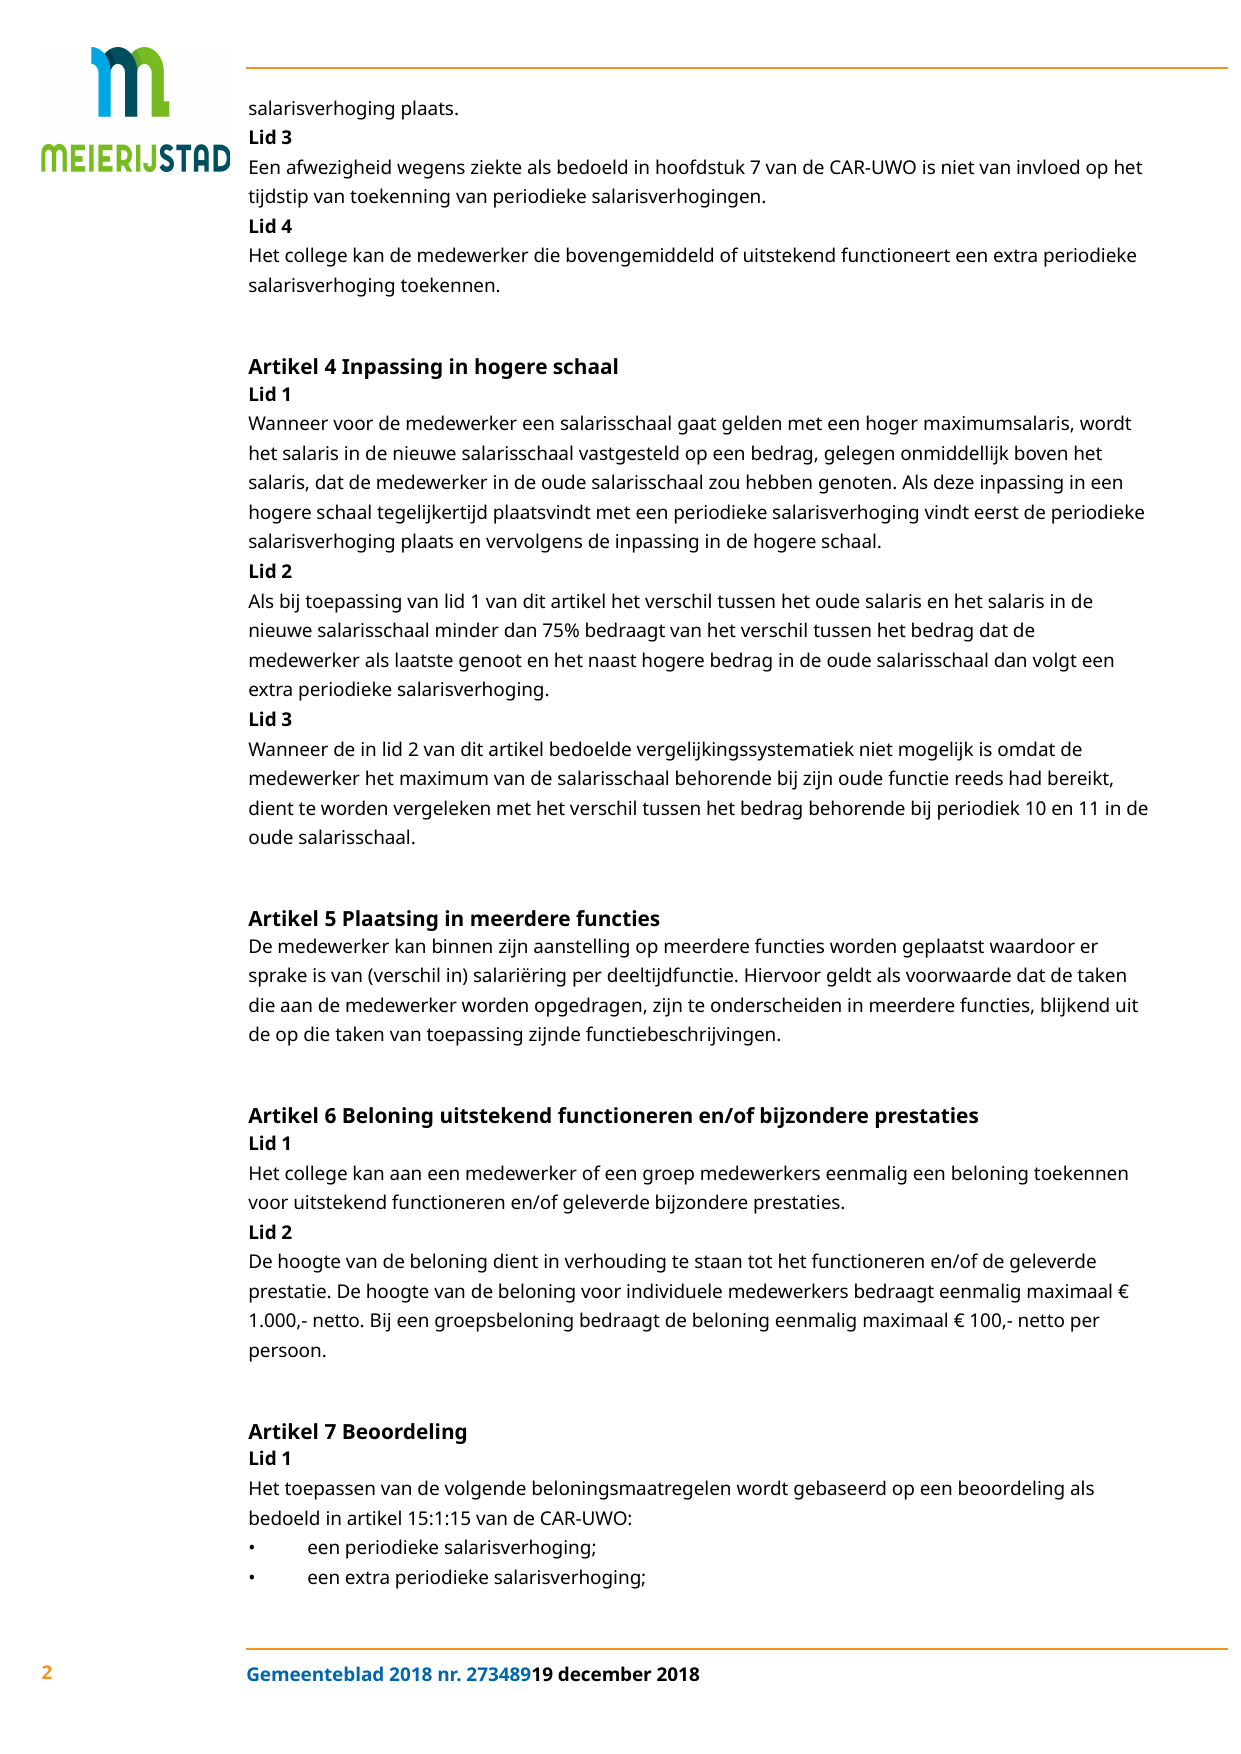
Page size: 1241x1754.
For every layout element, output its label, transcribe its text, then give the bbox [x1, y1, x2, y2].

text De hoogte van de beloning dient in verhouding te staan tot het functioneren en/of de geleverde prestatie. De hoogte van de beloning voor individuele medewerkers bedraagt eenmalig maximaal € 1.000,- netto. Bij een groepsbeloning bedraagt de beloning eenmalig maximaal € 100,- netto per persoon. [248, 1248, 1152, 1363]
text Lid 3 [248, 124, 1152, 150]
text Wanneer voor de medewerker een salarisschaal gaat gelden met een hoger maximumsalaris, wordt het salaris in de nieuwe salarisschaal vastgesteld op een bedrag, gelegen onmiddellijk boven het salaris, dat de medewerker in de oude salarisschaal zou hebben genoten. Als deze inpassing in een hogere schaal tegelijkertijd plaatsvindt met een periodieke salarisverhoging vindt eerst de periodieke salarisverhoging plaats en vervolgens de inpassing in de hogere schaal. [248, 410, 1152, 554]
text salarisverhoging plaats. [248, 95, 1152, 121]
text Artikel 7 Beoordeling [248, 1417, 1152, 1446]
text Artikel 5 Plaatsing in meerdere functies [248, 904, 1152, 933]
list een extra periodieke salarisverhoging; [248, 1564, 1152, 1590]
text Het toepassen van de volgende beloningsmaatregelen wordt gebaseerd op een beoordeling als bedoeld in artikel 15:1:15 van de CAR-UWO: [248, 1475, 1152, 1531]
text Lid 2 [248, 558, 1152, 584]
text Een afwezigheid wegens ziekte als bedoeld in hoofdstuk 7 van de CAR-UWO is niet van invloed op het tijdstip van toekenning van periodieke salarisverhogingen. [248, 154, 1152, 209]
text Lid 1 [248, 1446, 1152, 1471]
text Lid 4 [248, 213, 1152, 239]
text Artikel 4 Inpassing in hogere schaal [248, 352, 1152, 381]
text Het college kan aan een medewerker of een groep medewerkers eenmalig een beloning toekennen voor uitstekend functioneren en/of geleverde bijzondere prestaties. [248, 1160, 1152, 1215]
text Wanneer de in lid 2 van dit artikel bedoelde vergelijkingssystematiek niet mogelijk is omdat de medewerker het maximum van de salarisschaal behorende bij zijn oude functie reeds had bereikt, dient te worden vergeleken met het verschil tussen het bedrag behorende bij periodiek 10 en 11 in de oude salarisschaal. [248, 736, 1152, 850]
text Lid 3 [248, 706, 1152, 732]
text De medewerker kan binnen zijn aanstelling op meerdere functies worden geplaatst waardoor er sprake is van (verschil in) salariëring per deeltijdfunctie. Hiervoor geldt als voorwaarde dat de taken die aan de medewerker worden opgedragen, zijn te onderscheiden in meerdere functies, blijkend uit de op die taken van toepassing zijnde functiebeschrijvingen. [248, 933, 1152, 1047]
text Artikel 6 Beloning uitstekend functioneren en/of bijzondere prestaties [248, 1102, 1152, 1130]
text Het college kan de medewerker die bovengemiddeld of uitstekend functioneert een extra periodieke salarisverhoging toekennen. [248, 243, 1152, 298]
text Lid 2 [248, 1219, 1152, 1244]
text Als bij toepassing van lid 1 van dit artikel het verschil tussen het oude salaris en het salaris in de nieuwe salarisschaal minder dan 75% bedraagt van het verschil tussen het bedrag dat de medewerker als laatste genoot en het naast hogere bedrag in de oude salarisschaal dan volgt een extra periodieke salarisverhoging. [248, 588, 1152, 702]
picture [41, 47, 231, 172]
text Lid 1 [248, 381, 1152, 406]
text Lid 1 [248, 1130, 1152, 1156]
list een periodieke salarisverhoging; [248, 1534, 1152, 1560]
